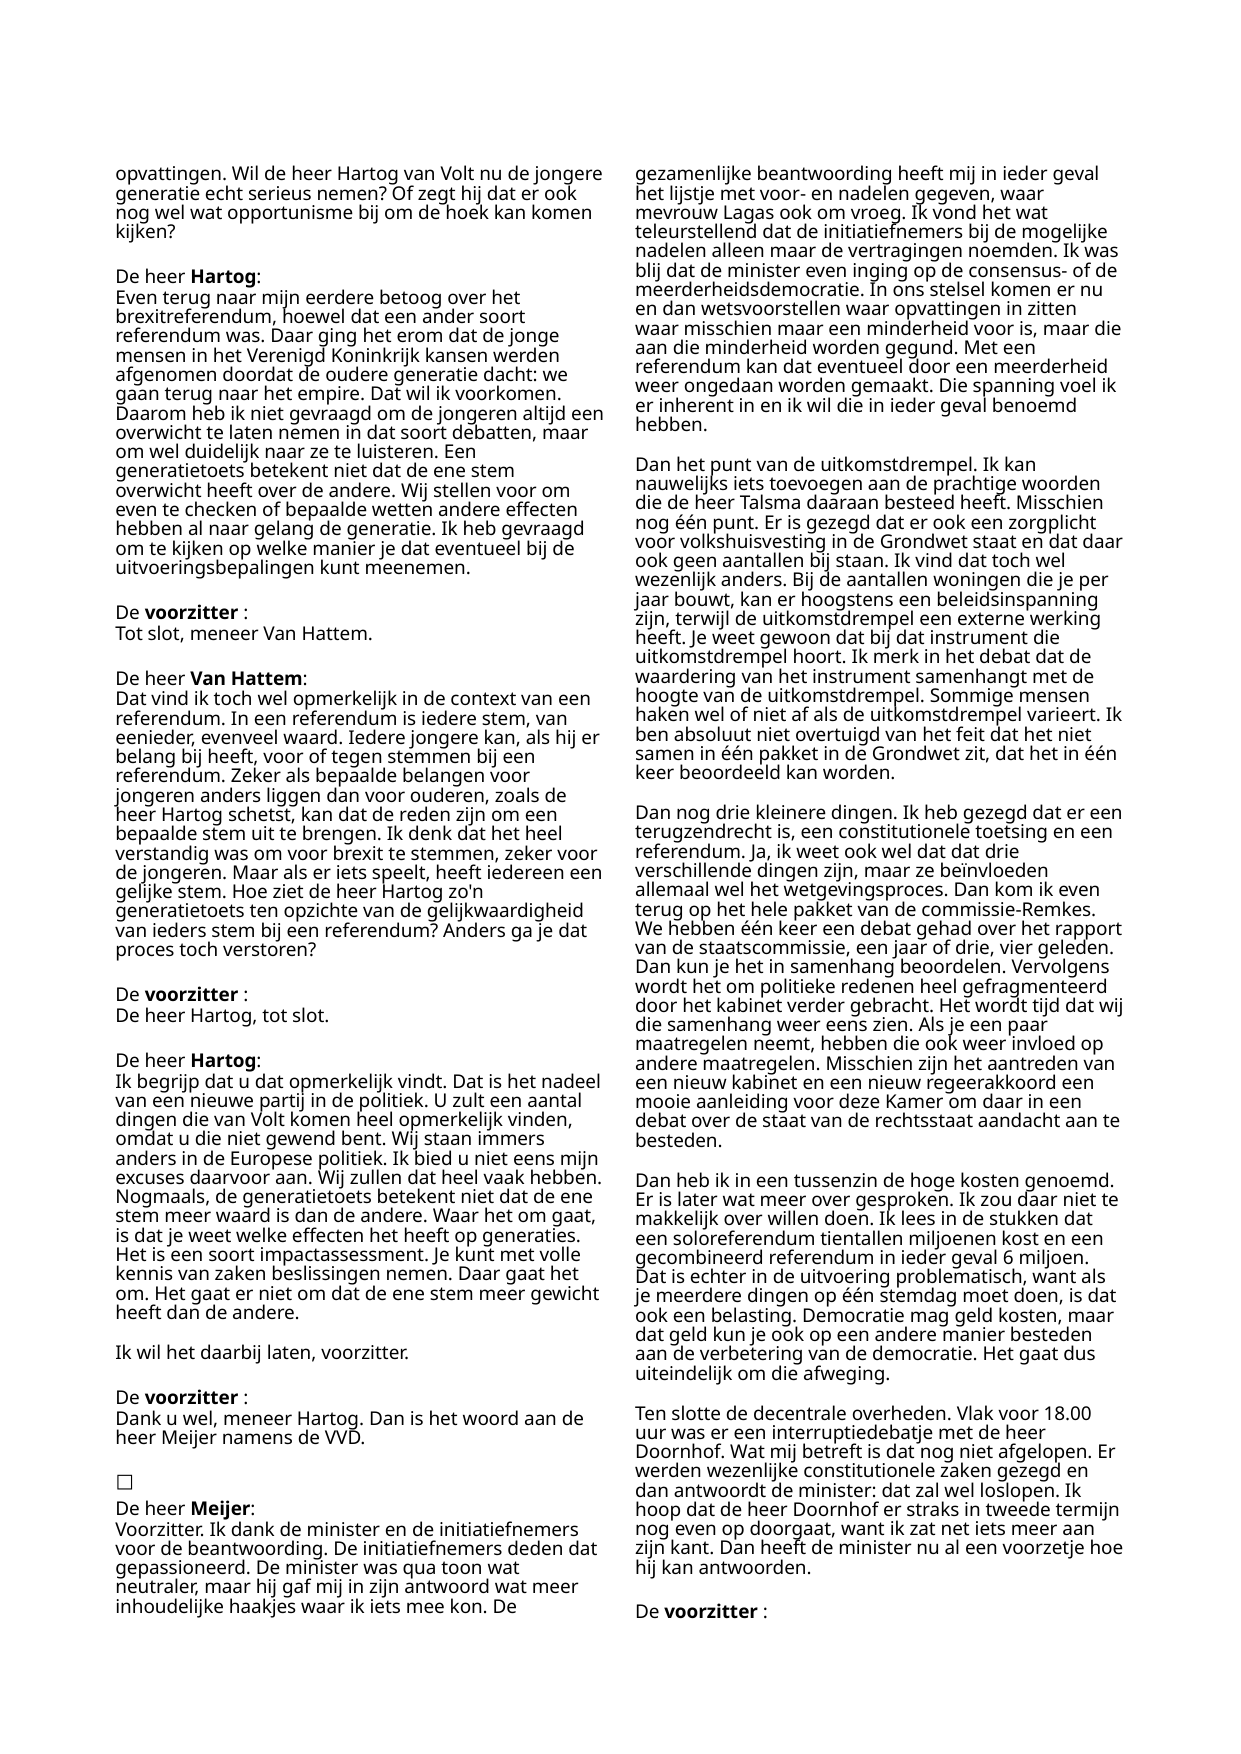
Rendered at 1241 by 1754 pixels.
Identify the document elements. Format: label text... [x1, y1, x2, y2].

text gezamenlijke beantwoording heeft mij in ieder geval het lijstje met voor- en nadelen gegeven, waar mevrouw Lagas ook om vroeg. Ik vond het wat teleurstellend dat de initiatiefnemers bij de mogelijke nadelen alleen maar de vertragingen noemden. Ik was blij dat de minister even inging op de consensus- of de meerderheidsdemocratie. In ons stelsel komen er nu en dan wetsvoorstellen waar opvattingen in zitten waar misschien maar een minderheid voor is, maar die aan die minderheid worden gegund. Met een referendum kan dat eventueel door een meerderheid weer ongedaan worden gemaakt. Die spanning voel ik er inherent in en ik wil die in ieder geval benoemd hebben. [635, 165, 1125, 435]
text Ik begrijp dat u dat opmerkelijk vindt. Dat is het nadeel van een nieuwe partij in de politiek. U zult een aantal dingen die van Volt komen heel opmerkelijk vinden, omdat u die niet gewend bent. Wij staan immers anders in de Europese politiek. Ik bied u niet eens mijn excuses daarvoor aan. Wij zullen dat heel vaak hebben. Nogmaals, de generatietoets betekent niet dat de ene stem meer waard is dan de andere. Waar het om gaat, is dat je weet welke effecten het heeft op generaties. Het is een soort impactassessment. Je kunt met volle kennis van zaken beslissingen nemen. Daar gaat het om. Het gaat er niet om dat de ene stem meer gewicht heeft dan de andere. [115, 1073, 605, 1323]
text opvattingen. Wil de heer Hartog van Volt nu de jongere generatie echt serieus nemen? Of zegt hij dat er ook nog wel wat opportunisme bij om de hoek kan komen kijken? [115, 165, 605, 242]
text De heer Hartog: [115, 1047, 605, 1073]
text Tot slot, meneer Van Hattem. [115, 624, 605, 644]
text De voorzitter : [635, 1599, 1125, 1624]
text Dan heb ik in een tussenzin de hoge kosten genoemd. Er is later wat meer over gesproken. Ik zou daar niet te makkelijk over willen doen. Ik lees in de stukken dat een soloreferendum tientallen miljoenen kost en een gecombineerd referendum in ieder geval 6 miljoen. Dat is echter in de uitvoering problematisch, want als je meerdere dingen op één stemdag moet doen, is dat ook een belasting. Democratie mag geld kosten, maar dat geld kun je ook op een andere manier besteden aan de verbetering van de democratie. Het gaat dus uiteindelijk om die afweging. [635, 1172, 1125, 1384]
text De voorzitter : [115, 1384, 605, 1410]
text De heer Meijer: [115, 1495, 605, 1521]
text Even terug naar mijn eerdere betoog over het brexitreferendum, hoewel dat een ander soort referendum was. Daar ging het erom dat de jonge mensen in het Verenigd Koninkrijk kansen werden afgenomen doordat de oudere generatie dacht: we gaan terug naar het empire. Dat wil ik voorkomen. Daarom heb ik niet gevraagd om de jongeren altijd een overwicht te laten nemen in dat soort debatten, maar om wel duidelijk naar ze te luisteren. Een generatietoets betekent niet dat de ene stem overwicht heeft over de andere. Wij stellen voor om even te checken of bepaalde wetten andere effecten hebben al naar gelang de generatie. Ik heb gevraagd om te kijken op welke manier je dat eventueel bij de uitvoeringsbepalingen kunt meenemen. [115, 289, 605, 578]
text De heer Hartog, tot slot. [115, 1007, 605, 1026]
text De heer Hartog: [115, 263, 605, 289]
text Dan het punt van de uitkomstdrempel. Ik kan nauwelijks iets toevoegen aan de prachtige woorden die de heer Talsma daaraan besteed heeft. Misschien nog één punt. Er is gezegd dat er ook een zorgplicht voor volkshuisvesting in de Grondwet staat en dat daar ook geen aantallen bij staan. Ik vind dat toch wel wezenlijk anders. Bij de aantallen woningen die je per jaar bouwt, kan er hoogstens een beleidsinspanning zijn, terwijl de uitkomstdrempel een externe werking heeft. Je weet gewoon dat bij dat instrument die uitkomstdrempel hoort. Ik merk in het debat dat de waardering van het instrument samenhangt met de hoogte van de uitkomstdrempel. Sommige mensen haken wel of niet af als de uitkomstdrempel varieert. Ik ben absoluut niet overtuigd van het feit dat het niet samen in één pakket in de Grondwet zit, dat het in één keer beoordeeld kan worden. [635, 456, 1125, 783]
text De heer Van Hattem: [115, 665, 605, 690]
text Ten slotte de decentrale overheden. Vlak voor 18.00 uur was er een interruptiedebatje met de heer Doornhof. Wat mij betreft is dat nog niet afgelopen. Er werden wezenlijke constitutionele zaken gezegd en dan antwoordt de minister: dat zal wel loslopen. Ik hoop dat de heer Doornhof er straks in tweede termijn nog even op doorgaat, want ik zat net iets meer aan zijn kant. Dan heeft de minister nu al een voorzetje hoe hij kan antwoorden. [635, 1404, 1125, 1578]
text Ik wil het daarbij laten, voorzitter. [115, 1344, 605, 1363]
text Dank u wel, meneer Hartog. Dan is het woord aan de heer Meijer namens de VVD. [115, 1410, 605, 1448]
text Dan nog drie kleinere dingen. Ik heb gezegd dat er een terugzendrecht is, een constitutionele toetsing en een referendum. Ja, ik weet ook wel dat dat drie verschillende dingen zijn, maar ze beïnvloeden allemaal wel het wetgevingsproces. Dan kom ik even terug op het hele pakket van de commissie-Remkes. We hebben één keer een debat gehad over het rapport van de staatscommissie, een jaar of drie, vier geleden. Dan kun je het in samenhang beoordelen. Vervolgens wordt het om politieke redenen heel gefragmenteerd door het kabinet verder gebracht. Het wordt tijd dat wij die samenhang weer eens zien. Als je een paar maatregelen neemt, hebben die ook weer invloed op andere maatregelen. Misschien zijn het aantreden van een nieuw kabinet en een nieuw regeerakkoord een mooie aanleiding voor deze Kamer om daar in een debat over de staat van de rechtsstaat aandacht aan te besteden. [635, 804, 1125, 1151]
text De voorzitter : [115, 981, 605, 1007]
text Dat vind ik toch wel opmerkelijk in de context van een referendum. In een referendum is iedere stem, van eenieder, evenveel waard. Iedere jongere kan, als hij er belang bij heeft, voor of tegen stemmen bij een referendum. Zeker als bepaalde belangen voor jongeren anders liggen dan voor ouderen, zoals de heer Hartog schetst, kan dat de reden zijn om een bepaalde stem uit te brengen. Ik denk dat het heel verstandig was om voor brexit te stemmen, zeker voor de jongeren. Maar als er iets speelt, heeft iedereen een gelijke stem. Hoe ziet de heer Hartog zo'n generatietoets ten opzichte van de gelijkwaardigheid van ieders stem bij een referendum? Anders ga je dat proces toch verstoren? [115, 690, 605, 960]
text De voorzitter : [115, 599, 605, 624]
text Voorzitter. Ik dank de minister en de initiatiefnemers voor de beantwoording. De initiatiefnemers deden dat gepassioneerd. De minister was qua toon wat neutraler, maar hij gaf mij in zijn antwoord wat meer inhoudelijke haakjes waar ik iets mee kon. De [115, 1521, 605, 1617]
text ⬜ [115, 1469, 605, 1495]
